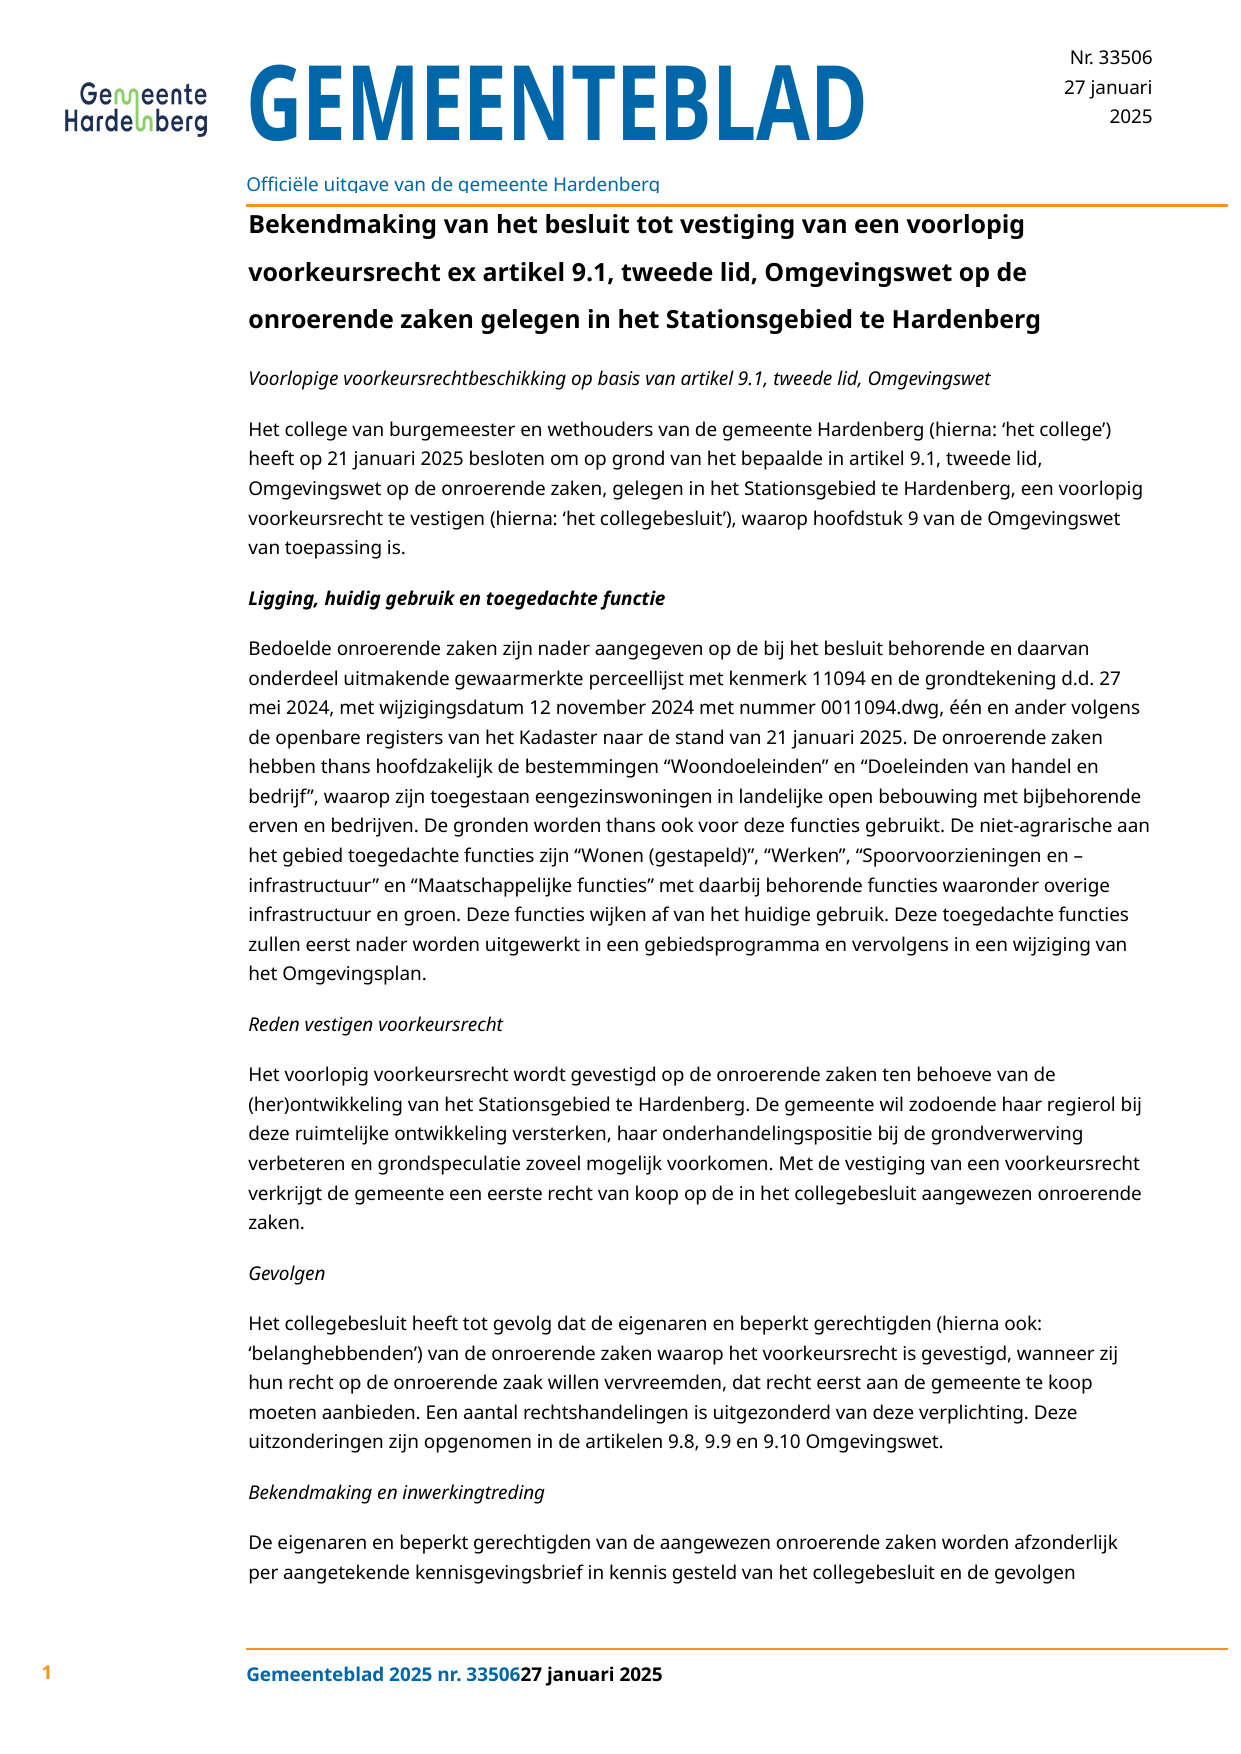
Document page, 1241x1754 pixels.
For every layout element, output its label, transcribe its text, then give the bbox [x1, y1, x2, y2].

text Het college van burgemeester en wethouders van de gemeente Hardenberg (hierna: ‘het college’) heeft op 21 januari 2025 besloten om op grond van het bepaalde in artikel 9.1, tweede lid, Omgevingswet op de onroerende zaken, gelegen in het Stationsgebied te Hardenberg, een voorlopig voorkeursrecht te vestigen (hierna: ‘het collegebesluit’), waarop hoofdstuk 9 van de Omgevingswet van toepassing is. [248, 416, 1152, 560]
text Bedoelde onroerende zaken zijn nader aangegeven op de bij het besluit behorende en daarvan onderdeel uitmakende gewaarmerkte perceellijst met kenmerk 11094 en de grondtekening d.d. 27 mei 2024, met wijzigingsdatum 12 november 2024 met nummer 0011094.dwg, één en ander volgens de openbare registers van het Kadaster naar de stand van 21 januari 2025. De onroerende zaken hebben thans hoofdzakelijk de bestemmingen “Woondoeleinden” en “Doeleinden van handel en bedrijf”, waarop zijn toegestaan eengezinswoningen in landelijke open bebouwing met bijbehorende erven en bedrijven. De gronden worden thans ook voor deze functies gebruikt. De niet-agrarische aan het gebied toegedachte functies zijn “Wonen (gestapeld)”, “Werken”, “Spoorvoorzieningen en –infrastructuur” en “Maatschappelijke functies” met daarbij behorende functies waaronder overige infrastructuur en groen. Deze functies wijken af van het huidige gebruik. Deze toegedachte functies zullen eerst nader worden uitgewerkt in een gebiedsprogramma en vervolgens in een wijziging van het Omgevingsplan. [248, 635, 1152, 986]
text Ligging, huidig gebruik en toegedachte functie [248, 585, 1152, 610]
text Voorlopige voorkeursrechtbeschikking op basis van artikel 9.1, tweede lid, Omgevingswet [248, 366, 1152, 391]
text Gevolgen [248, 1260, 1152, 1285]
text Het voorlopig voorkeursrecht wordt gevestigd op de onroerende zaken ten behoeve van de (her)ontwikkeling van het Stationsgebied te Hardenberg. De gemeente wil zodoende haar regierol bij deze ruimtelijke ontwikkeling versterken, haar onderhandelingspositie bij de grondverwerving verbeteren en grondspeculatie zoveel mogelijk voorkomen. Met de vestiging van een voorkeursrecht verkrijgt de gemeente een eerste recht van koop op de in het collegebesluit aangewezen onroerende zaken. [248, 1061, 1152, 1235]
picture [41, 47, 231, 172]
text Bekendmaking van het besluit tot vestiging van een voorlopig voorkeursrecht ex artikel 9.1, tweede lid, Omgevingswet op de onroerende zaken gelegen in het Stationsgebied te Hardenberg [248, 207, 1152, 336]
text Bekendmaking en inwerkingtreding [248, 1479, 1152, 1504]
text De eigenaren en beperkt gerechtigden van de aangewezen onroerende zaken worden afzonderlijk per aangetekende kennisgevingsbrief in kennis gesteld van het collegebesluit en de gevolgen [248, 1529, 1152, 1584]
text Het collegebesluit heeft tot gevolg dat de eigenaren en beperkt gerechtigden (hierna ook: ‘belanghebbenden’) van de onroerende zaken waarop het voorkeursrecht is gevestigd, wanneer zij hun recht op de onroerende zaak willen vervreemden, dat recht eerst aan de gemeente te koop moeten aanbieden. Een aantal rechtshandelingen is uitgezonderd van deze verplichting. Deze uitzonderingen zijn opgenomen in de artikelen 9.8, 9.9 en 9.10 Omgevingswet. [248, 1310, 1152, 1454]
text Reden vestigen voorkeursrecht [248, 1011, 1152, 1037]
